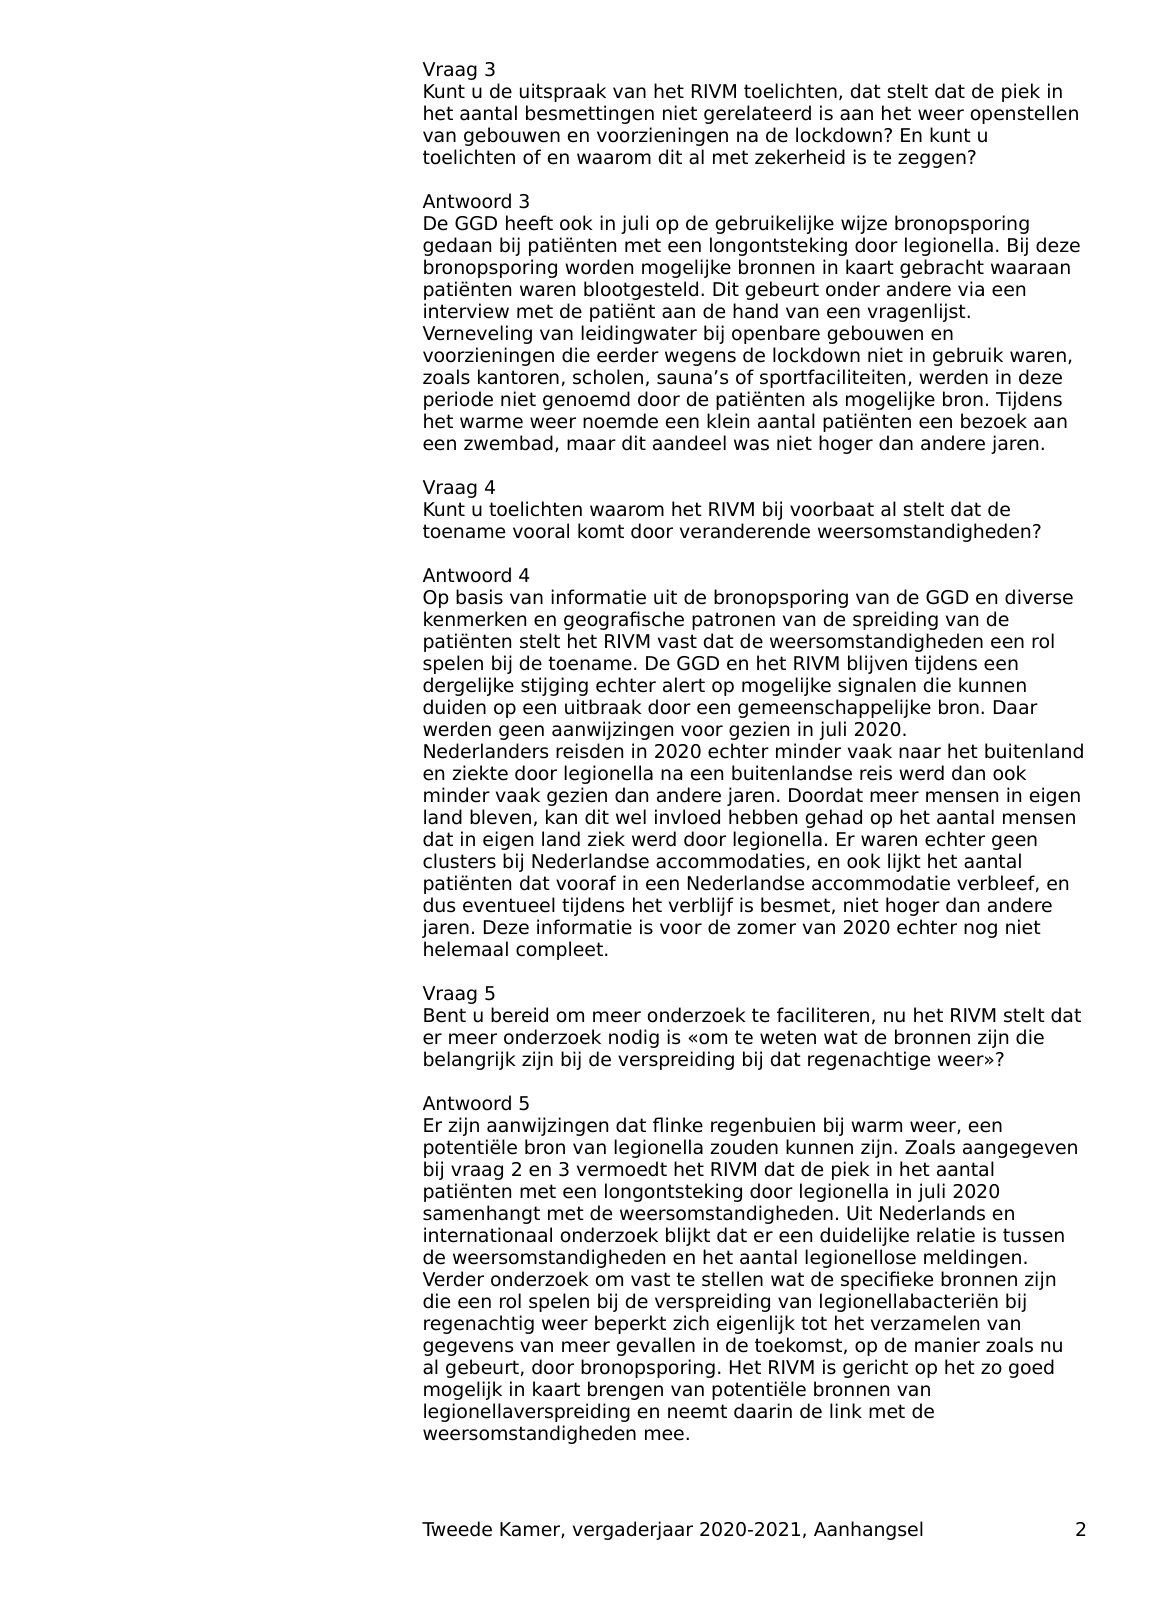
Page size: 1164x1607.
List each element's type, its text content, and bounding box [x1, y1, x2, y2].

text Antwoord 5 [422, 1093, 1087, 1115]
text Bent u bereid om meer onderzoek te faciliteren, nu het RIVM stelt dat er meer onderzoek nodig is «om te weten wat de bronnen zijn die belangrijk zijn bij de verspreiding bij dat regenachtige weer»? [422, 1005, 1087, 1071]
text Er zijn aanwijzingen dat flinke regenbuien bij warm weer, een potentiële bron van legionella zouden kunnen zijn. Zoals aangegeven bij vraag 2 en 3 vermoedt het RIVM dat de piek in het aantal patiënten met een longontsteking door legionella in juli 2020 samenhangt met de weersomstandigheden. Uit Nederlands en internationaal onderzoek blijkt dat er een duidelijke relatie is tussen de weersomstandigheden en het aantal legionellose meldingen. Verder onderzoek om vast te stellen wat de specifieke bronnen zijn die een rol spelen bij de verspreiding van legionellabacteriën bij regenachtig weer beperkt zich eigenlijk tot het verzamelen van gegevens van meer gevallen in de toekomst, op de manier zoals nu al gebeurt, door bronopsporing. Het RIVM is gericht op het zo goed mogelijk in kaart brengen van potentiële bronnen van legionellaverspreiding en neemt daarin de link met de weersomstandigheden mee. [422, 1115, 1087, 1445]
text Vraag 3 [422, 59, 1087, 81]
text Kunt u toelichten waarom het RIVM bij voorbaat al stelt dat de toename vooral komt door veranderende weersomstandigheden? [422, 499, 1087, 543]
text Vraag 5 [422, 983, 1087, 1005]
text Kunt u de uitspraak van het RIVM toelichten, dat stelt dat de piek in het aantal besmettingen niet gerelateerd is aan het weer openstellen van gebouwen en voorzieningen na de lockdown? En kunt u toelichten of en waarom dit al met zekerheid is te zeggen? [422, 81, 1087, 169]
text Vraag 4 [422, 477, 1087, 499]
text Op basis van informatie uit de bronopsporing van de GGD en diverse kenmerken en geografische patronen van de spreiding van de patiënten stelt het RIVM vast dat de weersomstandigheden een rol spelen bij de toename. De GGD en het RIVM blijven tijdens een dergelijke stijging echter alert op mogelijke signalen die kunnen duiden op een uitbraak door een gemeenschappelijke bron. Daar werden geen aanwijzingen voor gezien in juli 2020. [422, 587, 1087, 741]
text Nederlanders reisden in 2020 echter minder vaak naar het buitenland en ziekte door legionella na een buitenlandse reis werd dan ook minder vaak gezien dan andere jaren. Doordat meer mensen in eigen land bleven, kan dit wel invloed hebben gehad op het aantal mensen dat in eigen land ziek werd door legionella. Er waren echter geen clusters bij Nederlandse accommodaties, en ook lijkt het aantal patiënten dat vooraf in een Nederlandse accommodatie verbleef, en dus eventueel tijdens het verblijf is besmet, niet hoger dan andere jaren. Deze informatie is voor de zomer van 2020 echter nog niet helemaal compleet. [422, 741, 1087, 961]
text De GGD heeft ook in juli op de gebruikelijke wijze bronopsporing gedaan bij patiënten met een longontsteking door legionella. Bij deze bronopsporing worden mogelijke bronnen in kaart gebracht waaraan patiënten waren blootgesteld. Dit gebeurt onder andere via een interview met de patiënt aan de hand van een vragenlijst. Verneveling van leidingwater bij openbare gebouwen en voorzieningen die eerder wegens de lockdown niet in gebruik waren, zoals kantoren, scholen, sauna’s of sportfaciliteiten, werden in deze periode niet genoemd door de patiënten als mogelijke bron. Tijdens het warme weer noemde een klein aantal patiënten een bezoek aan een zwembad, maar dit aandeel was niet hoger dan andere jaren. [422, 213, 1087, 455]
text Antwoord 3 [422, 191, 1087, 213]
text Antwoord 4 [422, 565, 1087, 587]
